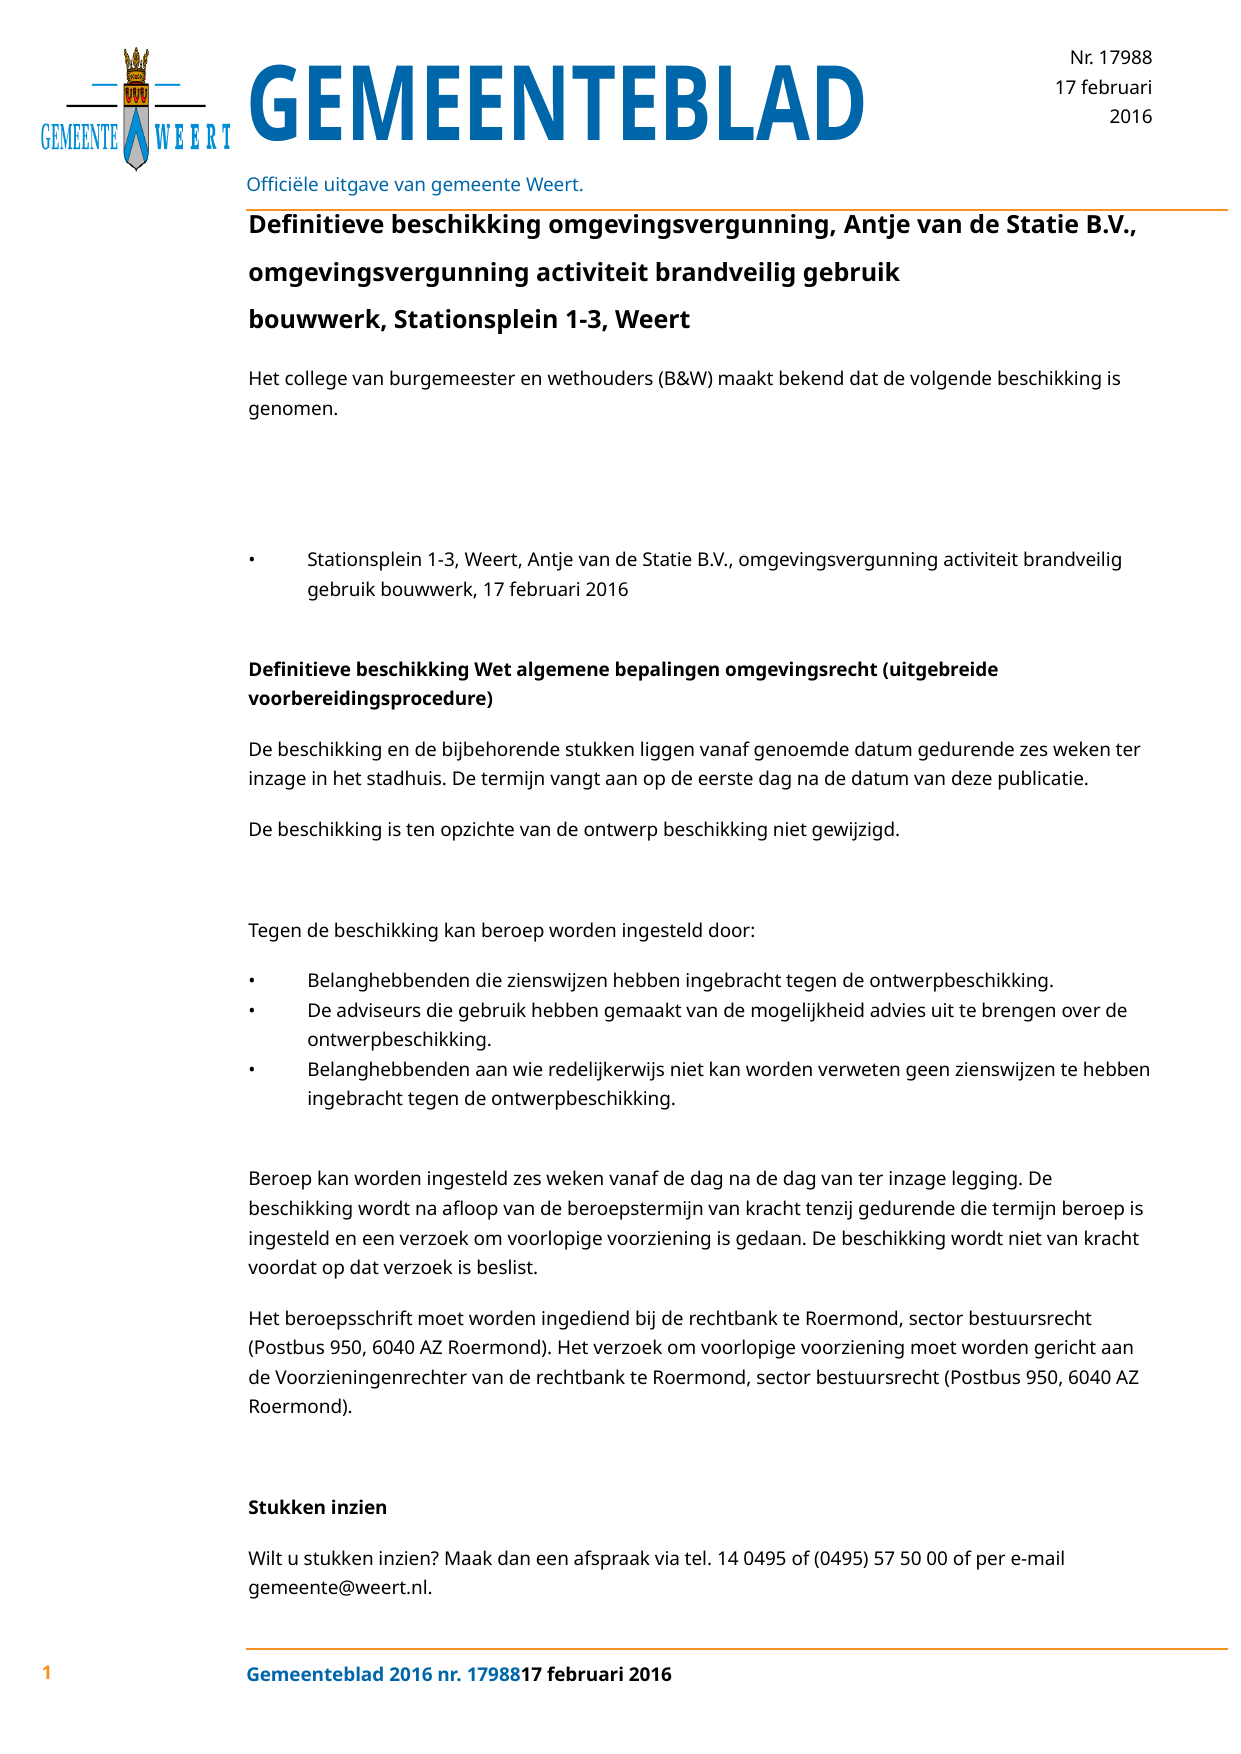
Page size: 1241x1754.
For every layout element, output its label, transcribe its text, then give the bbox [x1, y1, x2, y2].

text De beschikking en de bijbehorende stukken liggen vanaf genoemde datum gedurende zes weken ter inzage in het stadhuis. De termijn vangt aan op de eerste dag na de datum van deze publicatie. [248, 736, 1152, 791]
text Definitieve beschikking omgevingsvergunning, Antje van de Statie B.V., omgevingsvergunning activiteit brandveilig gebruik bouwwerk, Stationsplein 1-3, Weert [248, 211, 1152, 336]
text Beroep kan worden ingesteld zes weken vanaf de dag na de dag van ter inzage legging. De beschikking wordt na afloop van de beroepstermijn van kracht tenzij gedurende die termijn beroep is ingesteld en een verzoek om voorlopige voorziening is gedaan. De beschikking wordt niet van kracht voordat op dat verzoek is beslist. [248, 1166, 1152, 1280]
text De beschikking is ten opzichte van de ontwerp beschikking niet gewijzigd. [248, 816, 1152, 842]
text Het college van burgemeester en wethouders (B&W) maakt bekend dat de volgende beschikking is genomen. [248, 366, 1152, 421]
list Belanghebbenden die zienswijzen hebben ingebracht tegen de ontwerpbeschikking. [248, 967, 1152, 993]
picture [41, 47, 231, 172]
text Het beroepsschrift moet worden ingediend bij de rechtbank te Roermond, sector bestuursrecht (Postbus 950, 6040 AZ Roermond). Het verzoek om voorlopige voorziening moet worden gericht aan de Voorzieningenrechter van de rechtbank te Roermond, sector bestuursrecht (Postbus 950, 6040 AZ Roermond). [248, 1305, 1152, 1419]
list Stationsplein 1-3, Weert, Antje van de Statie B.V., omgevingsvergunning activiteit brandveilig gebruik bouwwerk, 17 februari 2016 [248, 546, 1152, 602]
text Stukken inzien [248, 1494, 1152, 1520]
list Belanghebbenden aan wie redelijkerwijs niet kan worden verweten geen zienswijzen te hebben ingebracht tegen de ontwerpbeschikking. [248, 1056, 1152, 1111]
text Wilt u stukken inzien? Maak dan een afspraak via tel. 14 0495 of (0495) 57 50 00 of per e-mail gemeente@weert.nl. [248, 1545, 1152, 1600]
list De adviseurs die gebruik hebben gemaakt van de mogelijkheid advies uit te brengen over de ontwerpbeschikking. [248, 997, 1152, 1052]
text Definitieve beschikking Wet algemene bepalingen omgevingsrecht (uitgebreide voorbereidingsprocedure) [248, 656, 1152, 711]
text Tegen de beschikking kan beroep worden ingesteld door: [248, 917, 1152, 942]
